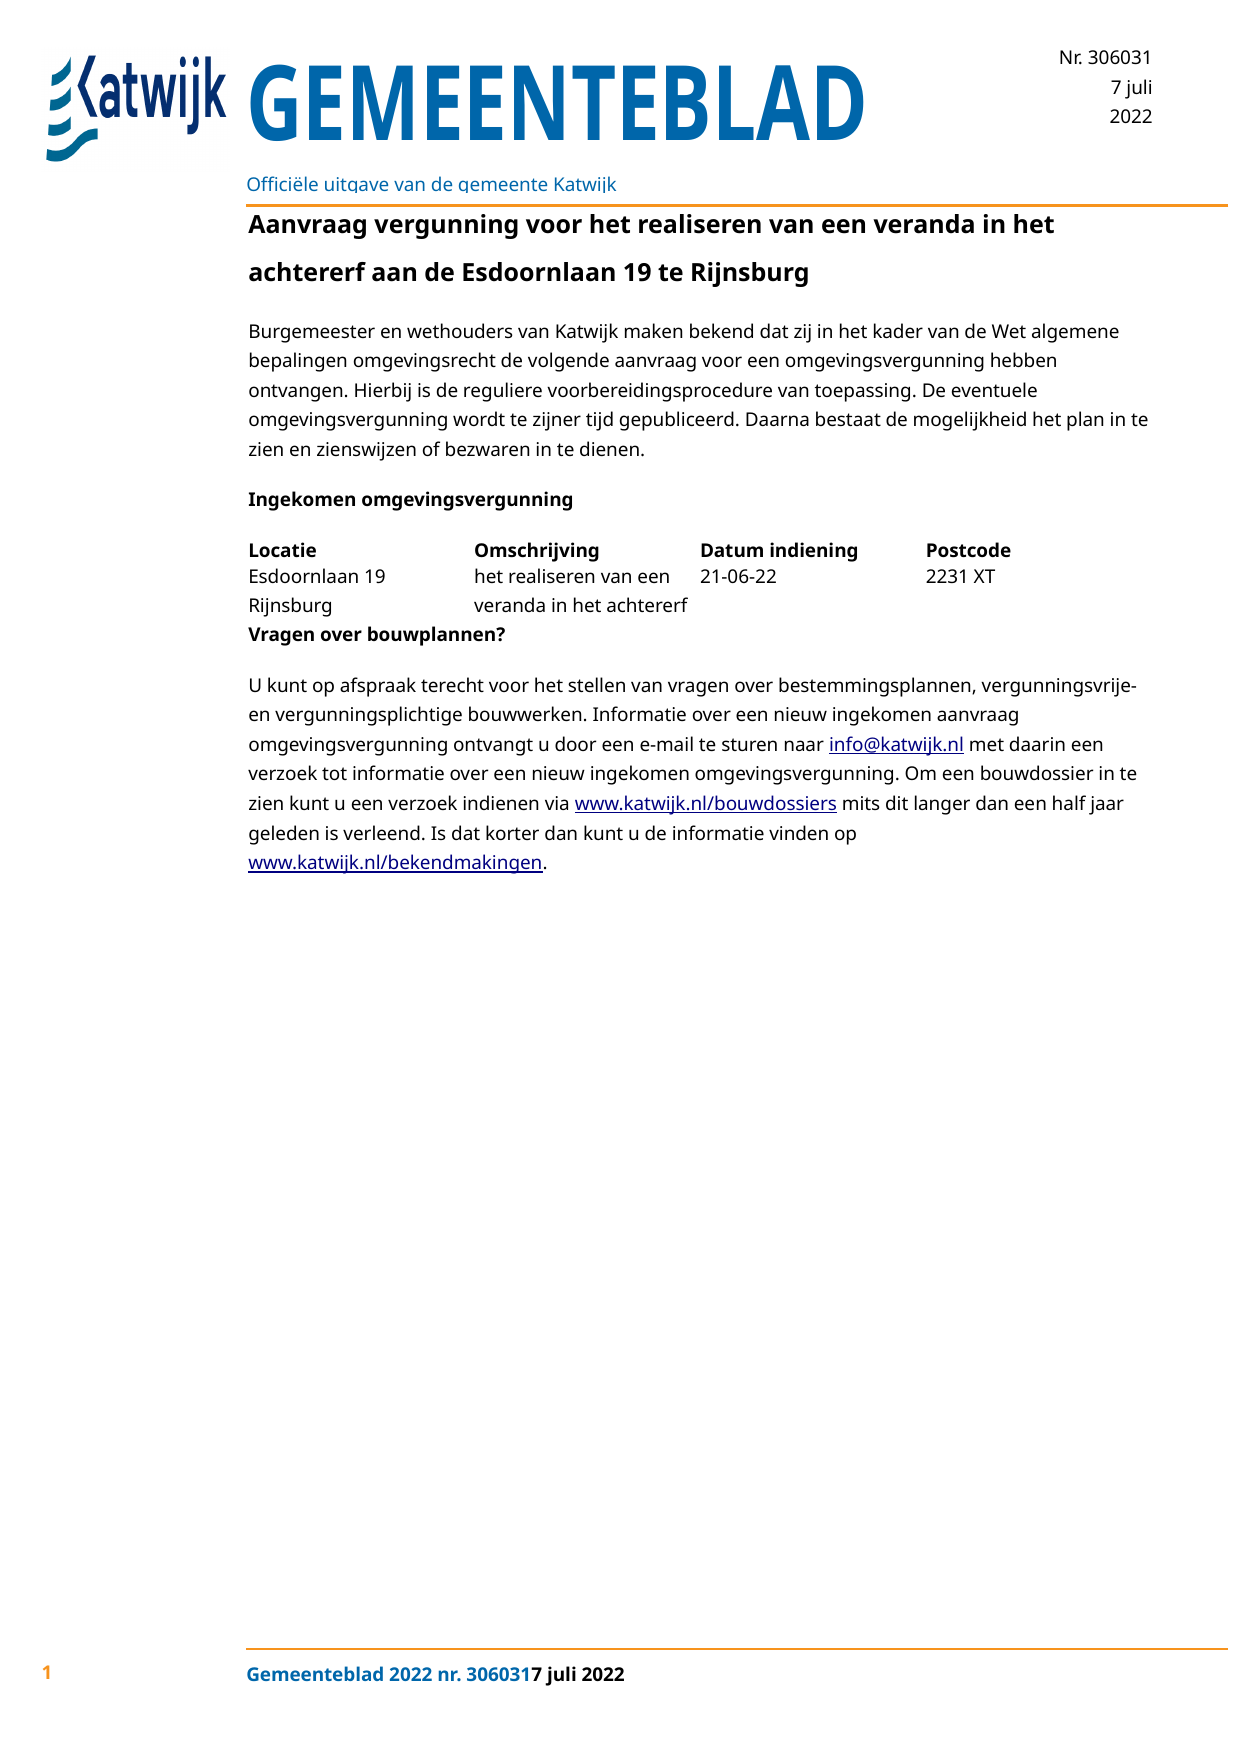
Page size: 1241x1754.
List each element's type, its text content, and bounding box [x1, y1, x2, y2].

table_header Locatie [248, 537, 474, 563]
text Aanvraag vergunning voor het realiseren van een veranda in het achtererf aan de Esdoornlaan 19 te Rijnsburg [248, 207, 1152, 288]
table_header Omschrijving [474, 537, 700, 563]
text Burgemeester en wethouders van Katwijk maken bekend dat zij in het kader van de Wet algemene bepalingen omgevingsrecht de volgende aanvraag voor een omgevingsvergunning hebben ontvangen. Hierbij is de reguliere voorbereidingsprocedure van toepassing. De eventuele omgevingsvergunning wordt te zijner tijd gepubliceerd. Daarna bestaat de mogelijkheid het plan in te zien en zienswijzen of bezwaren in te dienen. [248, 318, 1152, 462]
table_header Datum indiening [700, 537, 926, 563]
picture [41, 47, 231, 172]
table_cell Esdoornlaan 19 Rijnsburg [248, 563, 474, 618]
table_cell het realiseren van een veranda in het achtererf [474, 563, 700, 618]
text Vragen over bouwplannen? [248, 621, 1152, 647]
text Ingekomen omgevingsvergunning [248, 487, 1152, 512]
text U kunt op afspraak terecht voor het stellen van vragen over bestemmingsplannen, vergunningsvrije- en vergunningsplichtige bouwwerken. Informatie over een nieuw ingekomen aanvraag omgevingsvergunning ontvangt u door een e-mail te sturen naar info@katwijk.nl met daarin een verzoek tot informatie over een nieuw ingekomen omgevingsvergunning. Om een bouwdossier in te zien kunt u een verzoek indienen via www.katwijk.nl/bouwdossiers mits dit langer dan een half jaar geleden is verleend. Is dat korter dan kunt u de informatie vinden op www.katwijk.nl/bekendmakingen. [248, 672, 1152, 875]
table_cell 21-06-22 [700, 563, 926, 618]
table_header Postcode [926, 537, 1152, 563]
table_cell 2231 XT [926, 563, 1152, 618]
